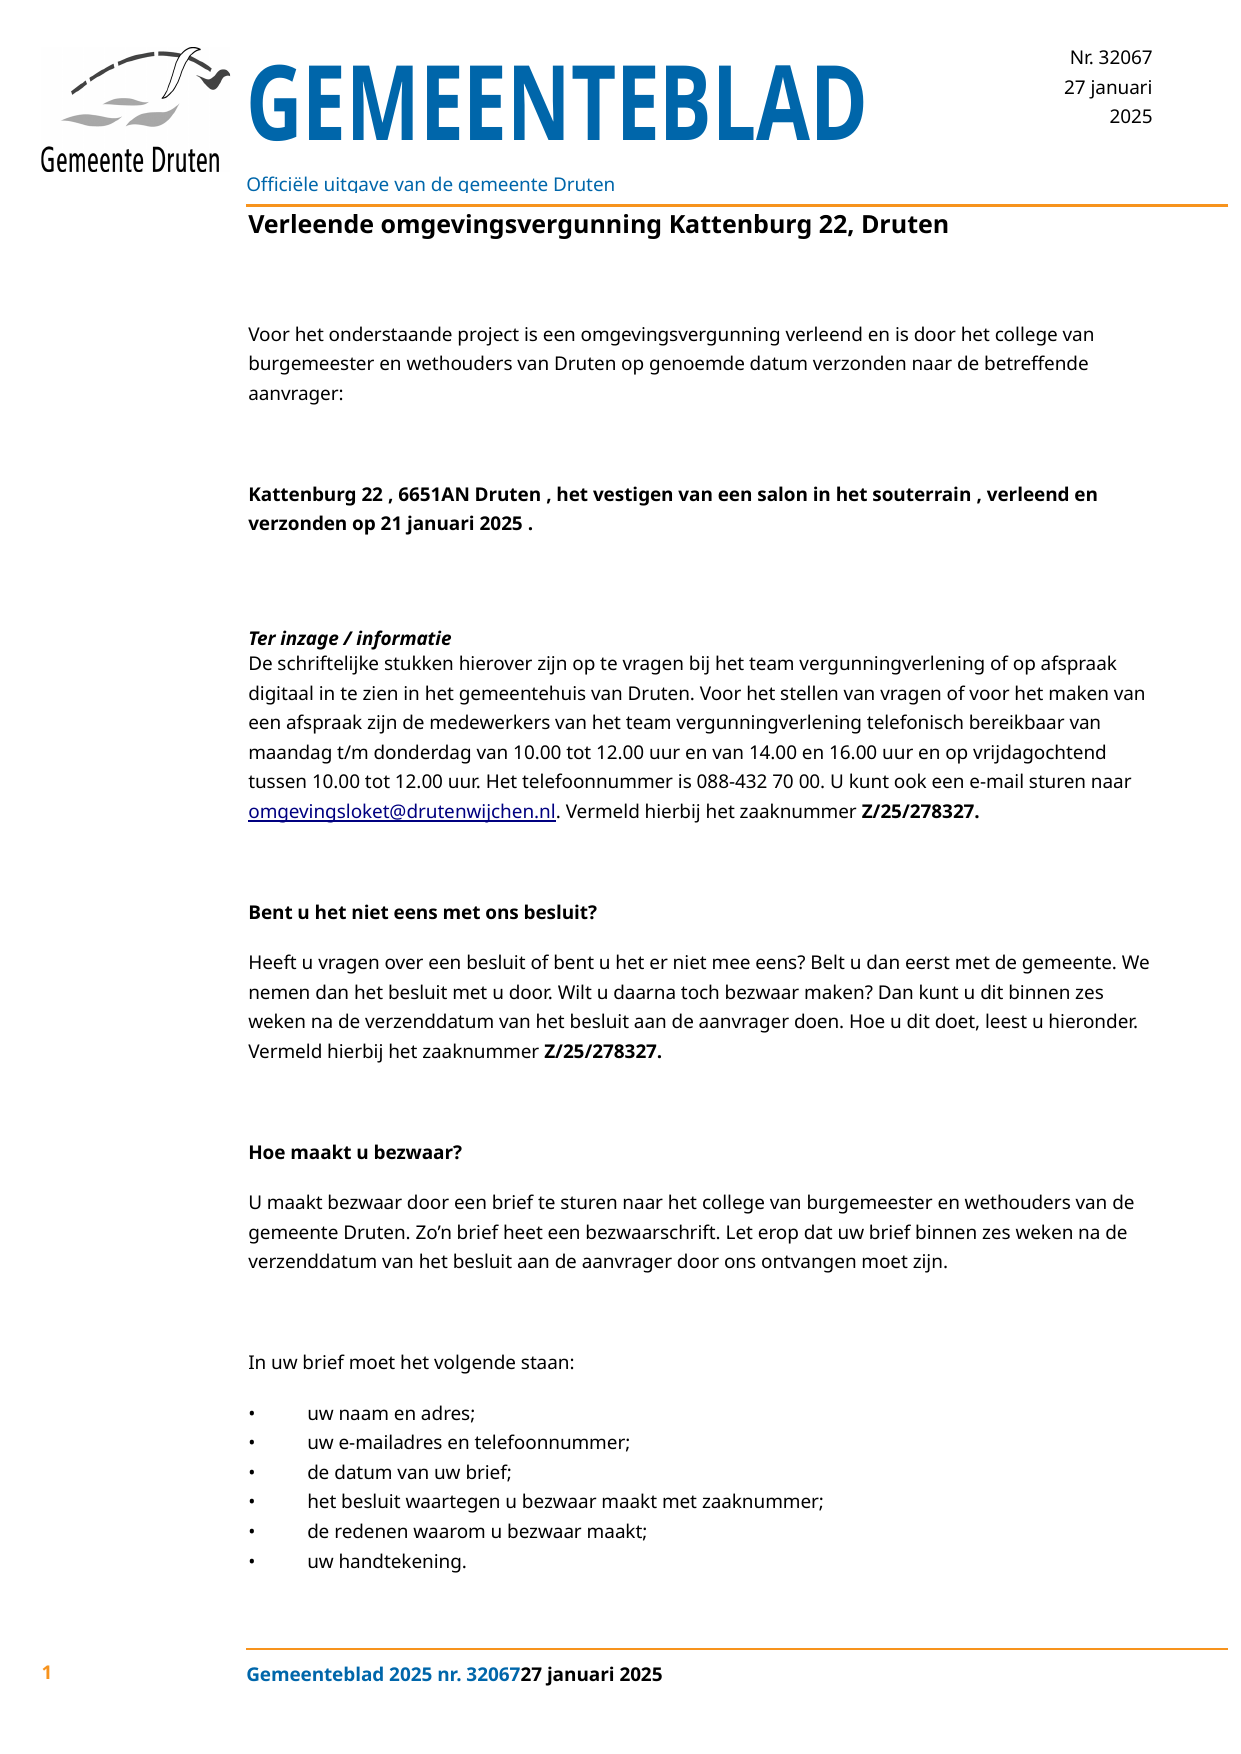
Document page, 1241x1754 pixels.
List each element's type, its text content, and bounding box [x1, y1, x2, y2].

text Hoe maakt u bezwaar? [248, 1139, 1152, 1165]
list uw naam en adres; [248, 1400, 1152, 1426]
list uw handtekening. [248, 1548, 1152, 1574]
text U maakt bezwaar door een brief te sturen naar het college van burgemeester en wethouders van de gemeente Druten. Zo’n brief heet een bezwaarschrift. Let erop dat uw brief binnen zes weken na de verzenddatum van het besluit aan de aanvrager door ons ontvangen moet zijn. [248, 1189, 1152, 1274]
text Bent u het niet eens met ons besluit? [248, 899, 1152, 925]
text Heeft u vragen over een besluit of bent u het er niet mee eens? Belt u dan eerst met de gemeente. We nemen dan het besluit met u door. Wilt u daarna toch bezwaar maken? Dan kunt u dit binnen zes weken na de verzenddatum van het besluit aan de aanvrager doen. Hoe u dit doet, leest u hieronder. Vermeld hierbij het zaaknummer Z/25/278327. [248, 949, 1152, 1064]
text Kattenburg 22 , 6651AN Druten , het vestigen van een salon in het souterrain , verleend en verzonden op 21 januari 2025 . [248, 481, 1152, 536]
list de redenen waarom u bezwaar maakt; [248, 1518, 1152, 1544]
list de datum van uw brief; [248, 1459, 1152, 1485]
text De schriftelijke stukken hierover zijn op te vragen bij het team vergunningverlening of op afspraak digitaal in te zien in het gemeentehuis van Druten. Voor het stellen van vragen of voor het maken van een afspraak zijn de medewerkers van het team vergunningverlening telefonisch bereikbaar van maandag t/m donderdag van 10.00 tot 12.00 uur en van 14.00 en 16.00 uur en op vrijdagochtend tussen 10.00 tot 12.00 uur. Het telefoonnummer is 088-432 70 00. U kunt ook een e-mail sturen naar omgevingsloket@drutenwijchen.nl. Vermeld hierbij het zaaknummer Z/25/278327. [248, 650, 1152, 824]
list uw e-mailadres en telefoonnummer; [248, 1429, 1152, 1455]
text In uw brief moet het volgende staan: [248, 1349, 1152, 1375]
text Voor het onderstaande project is een omgevingsvergunning verleend en is door het college van burgemeester en wethouders van Druten op genoemde datum verzonden naar de betreffende aanvrager: [248, 321, 1152, 406]
text Ter inzage / informatie [248, 625, 1152, 650]
text Verleende omgevingsvergunning Kattenburg 22, Druten [248, 207, 1152, 241]
list het besluit waartegen u bezwaar maakt met zaaknummer; [248, 1489, 1152, 1514]
picture [41, 47, 231, 172]
